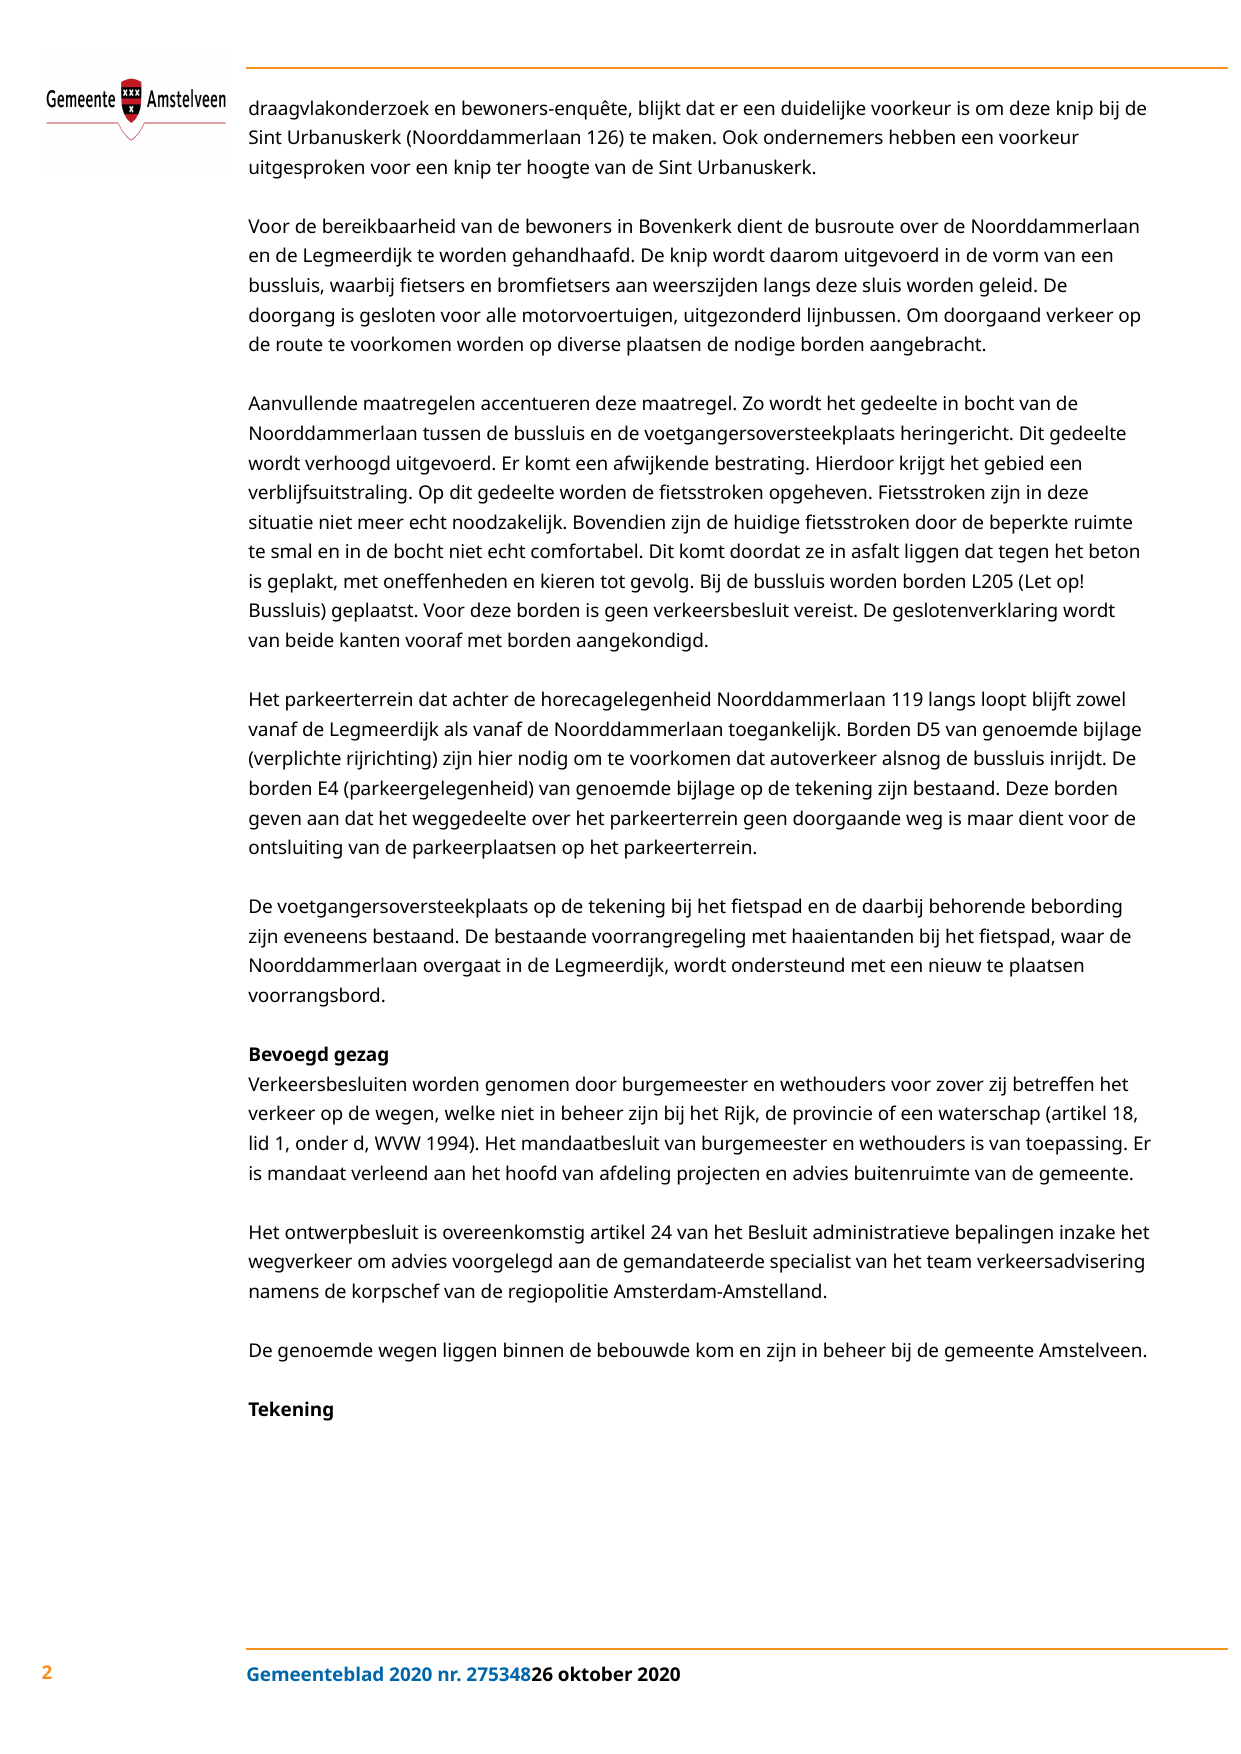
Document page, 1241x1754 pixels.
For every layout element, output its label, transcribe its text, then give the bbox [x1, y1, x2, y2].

text Het parkeerterrein dat achter de horecagelegenheid Noorddammerlaan 119 langs loopt blijft zowel vanaf de Legmeerdijk als vanaf de Noorddammerlaan toegankelijk. Borden D5 van genoemde bijlage (verplichte rijrichting) zijn hier nodig om te voorkomen dat autoverkeer alsnog de bussluis inrijdt. De borden E4 (parkeergelegenheid) van genoemde bijlage op de tekening zijn bestaand. Deze borden geven aan dat het weggedeelte over het parkeerterrein geen doorgaande weg is maar dient voor de ontsluiting van de parkeerplaatsen op het parkeerterrein. [248, 686, 1152, 860]
text De voetgangersoversteekplaats op de tekening bij het fietspad en de daarbij behorende bebording zijn eveneens bestaand. De bestaande voorrangregeling met haaientanden bij het fietspad, waar de Noorddammerlaan overgaat in de Legmeerdijk, wordt ondersteund met een nieuw te plaatsen voorrangsbord. [248, 893, 1152, 1008]
text Tekening [248, 1396, 1152, 1422]
text draagvlakonderzoek en bewoners-enquête, blijkt dat er een duidelijke voorkeur is om deze knip bij de Sint Urbanuskerk (Noorddammerlaan 126) te maken. Ook ondernemers hebben een voorkeur uitgesproken voor een knip ter hoogte van de Sint Urbanuskerk. [248, 95, 1152, 180]
text Verkeersbesluiten worden genomen door burgemeester en wethouders voor zover zij betreffen het verkeer op de wegen, welke niet in beheer zijn bij het Rijk, de provincie of een waterschap (artikel 18, lid 1, onder d, WVW 1994). Het mandaatbesluit van burgemeester en wethouders is van toepassing. Er is mandaat verleend aan het hoofd van afdeling projecten en advies buitenruimte van de gemeente. [248, 1071, 1152, 1186]
text Bevoegd gezag [248, 1041, 1152, 1067]
text Voor de bereikbaarheid van de bewoners in Bovenkerk dient de busroute over de Noorddammerlaan en de Legmeerdijk te worden gehandhaafd. De knip wordt daarom uitgevoerd in de vorm van een bussluis, waarbij fietsers en bromfietsers aan weerszijden langs deze sluis worden geleid. De doorgang is gesloten voor alle motorvoertuigen, uitgezonderd lijnbussen. Om doorgaand verkeer op de route te voorkomen worden op diverse plaatsen de nodige borden aangebracht. [248, 213, 1152, 357]
picture [41, 47, 231, 172]
text Het ontwerpbesluit is overeenkomstig artikel 24 van het Besluit administratieve bepalingen inzake het wegverkeer om advies voorgelegd aan de gemandateerde specialist van het team verkeersadvisering namens de korpschef van de regiopolitie Amsterdam-Amstelland. [248, 1219, 1152, 1304]
text De genoemde wegen liggen binnen de bebouwde kom en zijn in beheer bij de gemeente Amstelveen. [248, 1337, 1152, 1363]
text Aanvullende maatregelen accentueren deze maatregel. Zo wordt het gedeelte in bocht van de Noorddammerlaan tussen de bussluis en de voetgangersoversteekplaats heringericht. Dit gedeelte wordt verhoogd uitgevoerd. Er komt een afwijkende bestrating. Hierdoor krijgt het gebied een verblijfsuitstraling. Op dit gedeelte worden de fietsstroken opgeheven. Fietsstroken zijn in deze situatie niet meer echt noodzakelijk. Bovendien zijn de huidige fietsstroken door de beperkte ruimte te smal en in de bocht niet echt comfortabel. Dit komt doordat ze in asfalt liggen dat tegen het beton is geplakt, met oneffenheden en kieren tot gevolg. Bij de bussluis worden borden L205 (Let op! Bussluis) geplaatst. Voor deze borden is geen verkeersbesluit vereist. De geslotenverklaring wordt van beide kanten vooraf met borden aangekondigd. [248, 391, 1152, 653]
